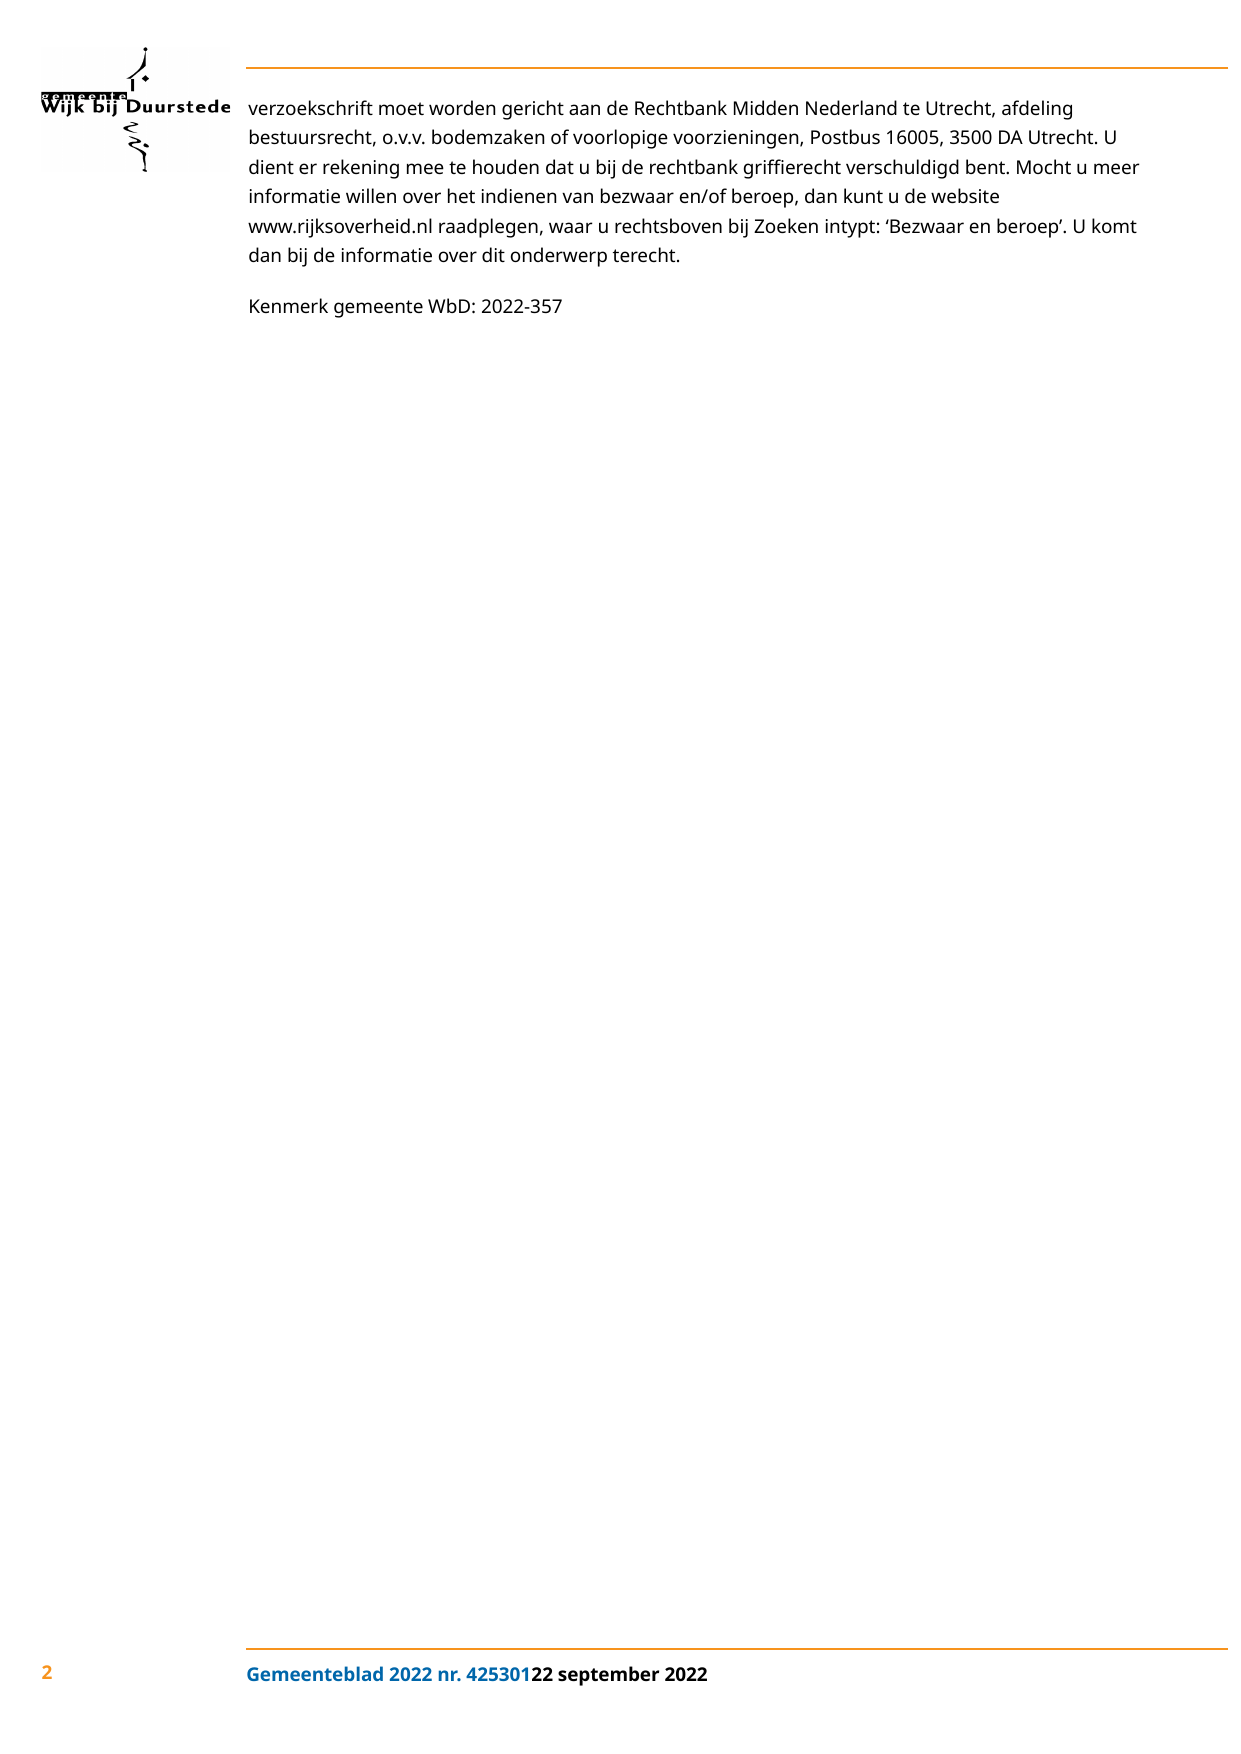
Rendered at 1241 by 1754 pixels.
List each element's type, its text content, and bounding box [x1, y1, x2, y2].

picture [41, 47, 231, 172]
text verzoekschrift moet worden gericht aan de Rechtbank Midden Nederland te Utrecht, afdeling bestuursrecht, o.v.v. bodemzaken of voorlopige voorzieningen, Postbus 16005, 3500 DA Utrecht. U dient er rekening mee te houden dat u bij de rechtbank griffierecht verschuldigd bent. Mocht u meer informatie willen over het indienen van bezwaar en/of beroep, dan kunt u de website www.rijksoverheid.nl raadplegen, waar u rechtsboven bij Zoeken intypt: ‘Bezwaar en beroep’. U komt dan bij de informatie over dit onderwerp terecht. [248, 95, 1152, 268]
text Kenmerk gemeente WbD: 2022-357 [248, 293, 1152, 319]
